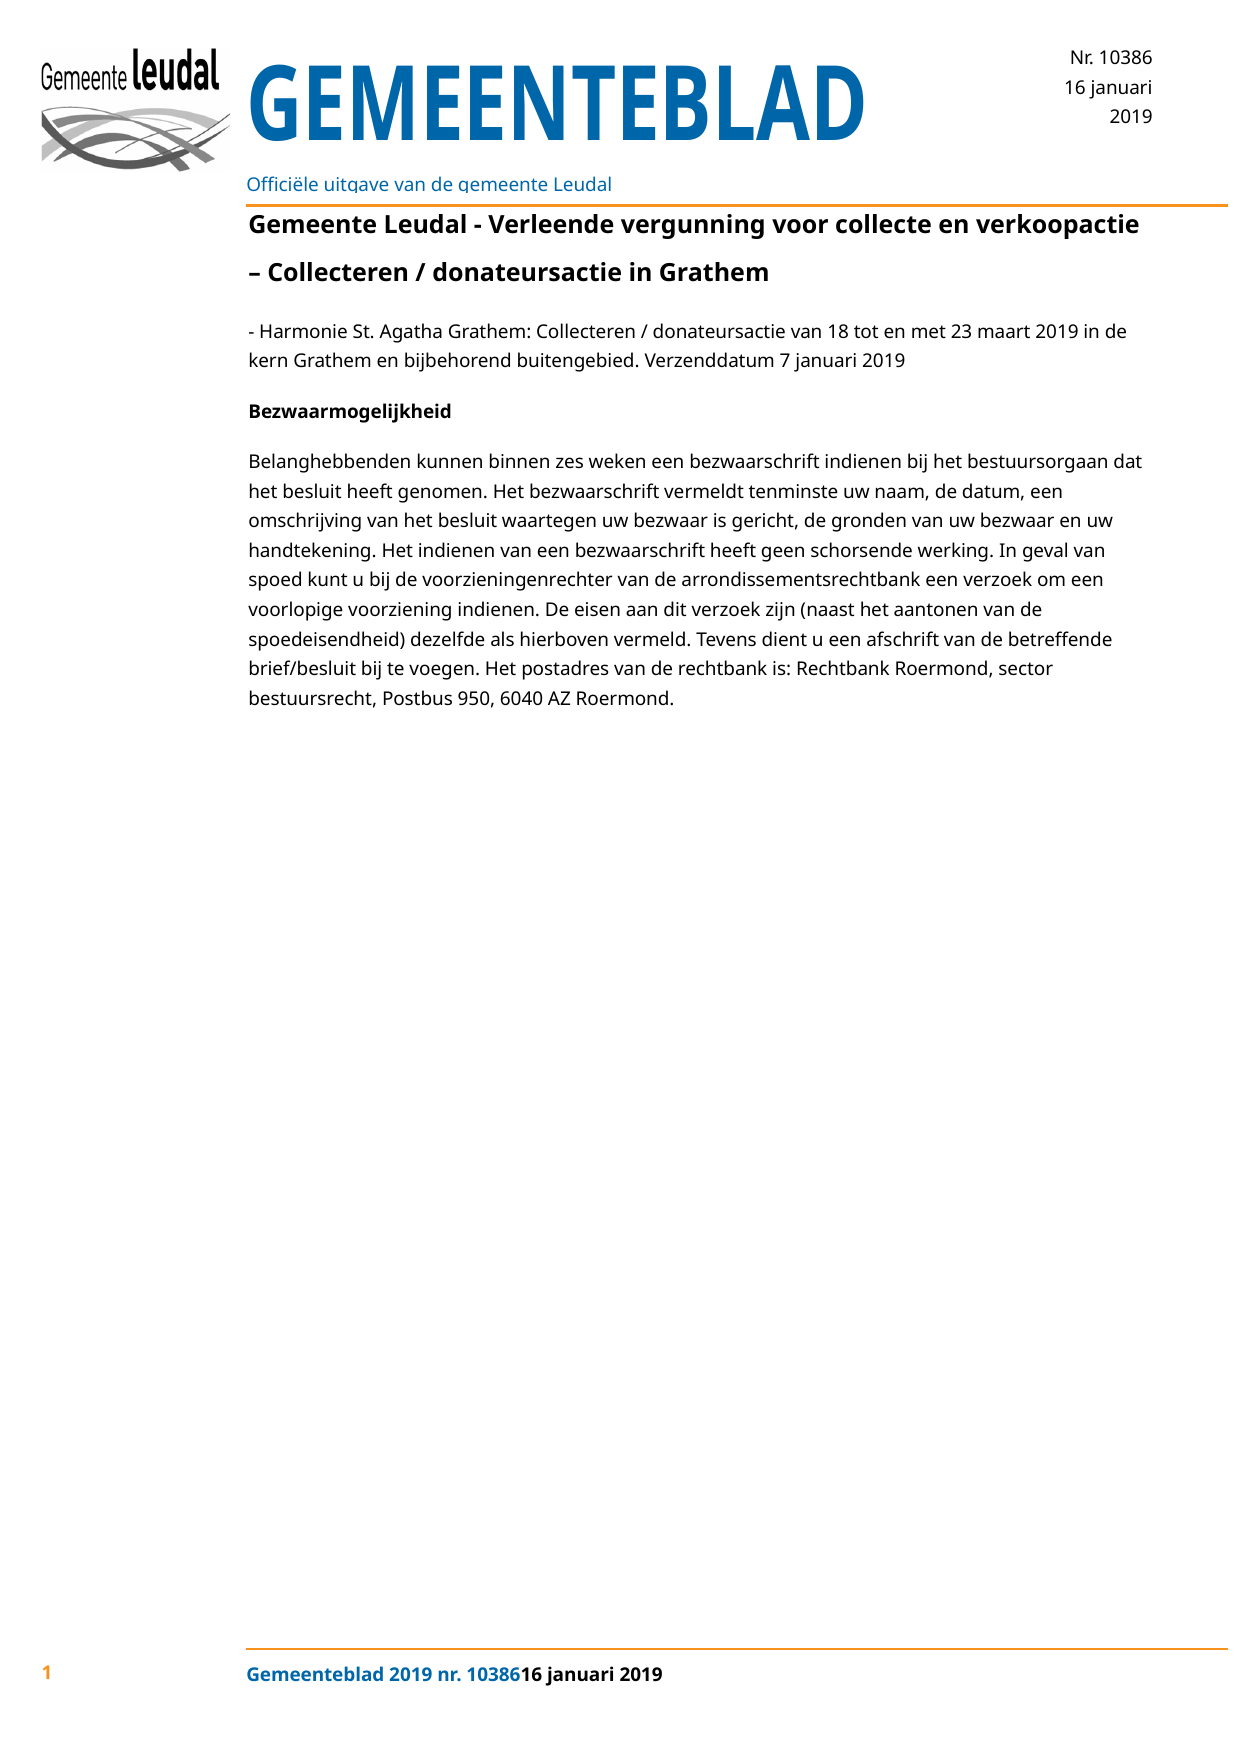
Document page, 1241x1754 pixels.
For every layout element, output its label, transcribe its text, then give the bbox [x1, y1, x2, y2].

text Bezwaarmogelijkheid [248, 398, 1152, 424]
picture [41, 47, 231, 172]
text Belanghebbenden kunnen binnen zes weken een bezwaarschrift indienen bij het bestuursorgaan dat het besluit heeft genomen. Het bezwaarschrift vermeldt tenminste uw naam, de datum, een omschrijving van het besluit waartegen uw bezwaar is gericht, de gronden van uw bezwaar en uw handtekening. Het indienen van een bezwaarschrift heeft geen schorsende werking. In geval van spoed kunt u bij de voorzieningenrechter van de arrondissementsrechtbank een verzoek om een voorlopige voorziening indienen. De eisen aan dit verzoek zijn (naast het aantonen van de spoedeisendheid) dezelfde als hierboven vermeld. Tevens dient u een afschrift van de betreffende brief/besluit bij te voegen. Het postadres van de rechtbank is: Rechtbank Roermond, sector bestuursrecht, Postbus 950, 6040 AZ Roermond. [248, 448, 1152, 711]
text - Harmonie St. Agatha Grathem: Collecteren / donateursactie van 18 tot en met 23 maart 2019 in de kern Grathem en bijbehorend buitengebied. Verzenddatum 7 januari 2019 [248, 318, 1152, 373]
text Gemeente Leudal - Verleende vergunning voor collecte en verkoopactie – Collecteren / donateursactie in Grathem [248, 207, 1152, 288]
